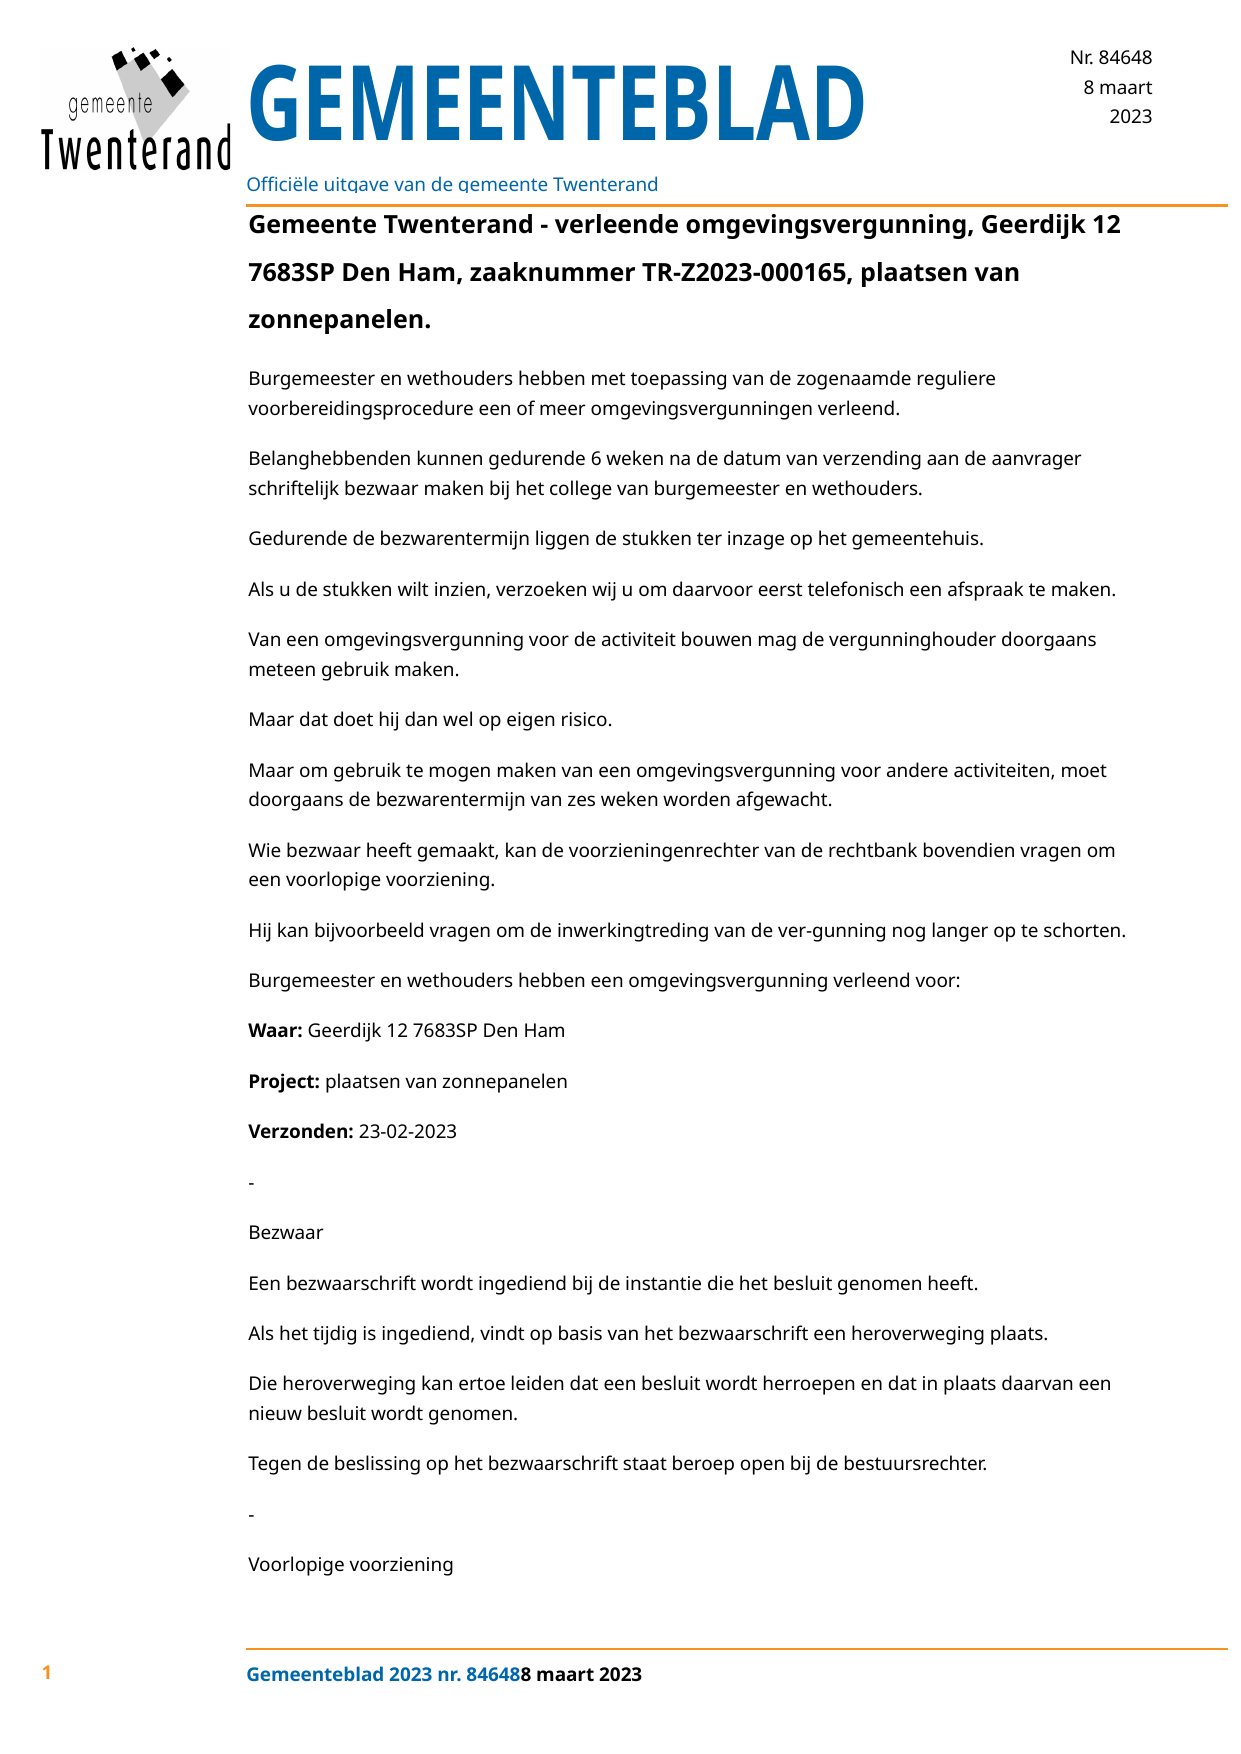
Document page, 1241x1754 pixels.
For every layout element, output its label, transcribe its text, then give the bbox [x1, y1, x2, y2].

text Als het tijdig is ingediend, vindt op basis van het bezwaarschrift een heroverweging plaats. [248, 1320, 1152, 1346]
text Voorlopige voorziening [248, 1551, 1152, 1577]
text Verzonden: 23-02-2023 [248, 1118, 1152, 1144]
text Een bezwaarschrift wordt ingediend bij de instantie die het besluit genomen heeft. [248, 1270, 1152, 1295]
text Gedurende de bezwarentermijn liggen de stukken ter inzage op het gemeentehuis. [248, 526, 1152, 551]
text Project: plaatsen van zonnepanelen [248, 1068, 1152, 1094]
text Van een omgevingsvergunning voor de activiteit bouwen mag de vergunninghouder doorgaans meteen gebruik maken. [248, 626, 1152, 682]
text - [248, 1169, 1152, 1194]
text Maar om gebruik te mogen maken van een omgevingsvergunning voor andere activiteiten, moet doorgaans de bezwarentermijn van zes weken worden afgewacht. [248, 757, 1152, 812]
text Die heroverweging kan ertoe leiden dat een besluit wordt herroepen en dat in plaats daarvan een nieuw besluit wordt genomen. [248, 1371, 1152, 1426]
text Wie bezwaar heeft gemaakt, kan de voorzieningenrechter van de rechtbank bovendien vragen om een voorlopige voorziening. [248, 837, 1152, 892]
text - [248, 1501, 1152, 1527]
text Belanghebbenden kunnen gedurende 6 weken na de datum van verzending aan de aanvrager schriftelijk bezwaar maken bij het college van burgemeester en wethouders. [248, 446, 1152, 501]
text Burgemeester en wethouders hebben een omgevingsvergunning verleend voor: [248, 967, 1152, 993]
text Burgemeester en wethouders hebben met toepassing van de zogenaamde reguliere voorbereidingsprocedure een of meer omgevingsvergunningen verleend. [248, 366, 1152, 421]
text Als u de stukken wilt inzien, verzoeken wij u om daarvoor eerst telefonisch een afspraak te maken. [248, 576, 1152, 602]
text Gemeente Twenterand - verleende omgevingsvergunning, Geerdijk 12 7683SP Den Ham, zaaknummer TR-Z2023-000165, plaatsen van zonnepanelen. [248, 207, 1152, 336]
text Hij kan bijvoorbeeld vragen om de inwerkingtreding van de ver-gunning nog langer op te schorten. [248, 917, 1152, 942]
text Waar: Geerdijk 12 7683SP Den Ham [248, 1018, 1152, 1043]
picture [41, 47, 231, 172]
text Tegen de beslissing op het bezwaarschrift staat beroep open bij de bestuursrechter. [248, 1451, 1152, 1476]
text Bezwaar [248, 1219, 1152, 1245]
text Maar dat doet hij dan wel op eigen risico. [248, 706, 1152, 732]
